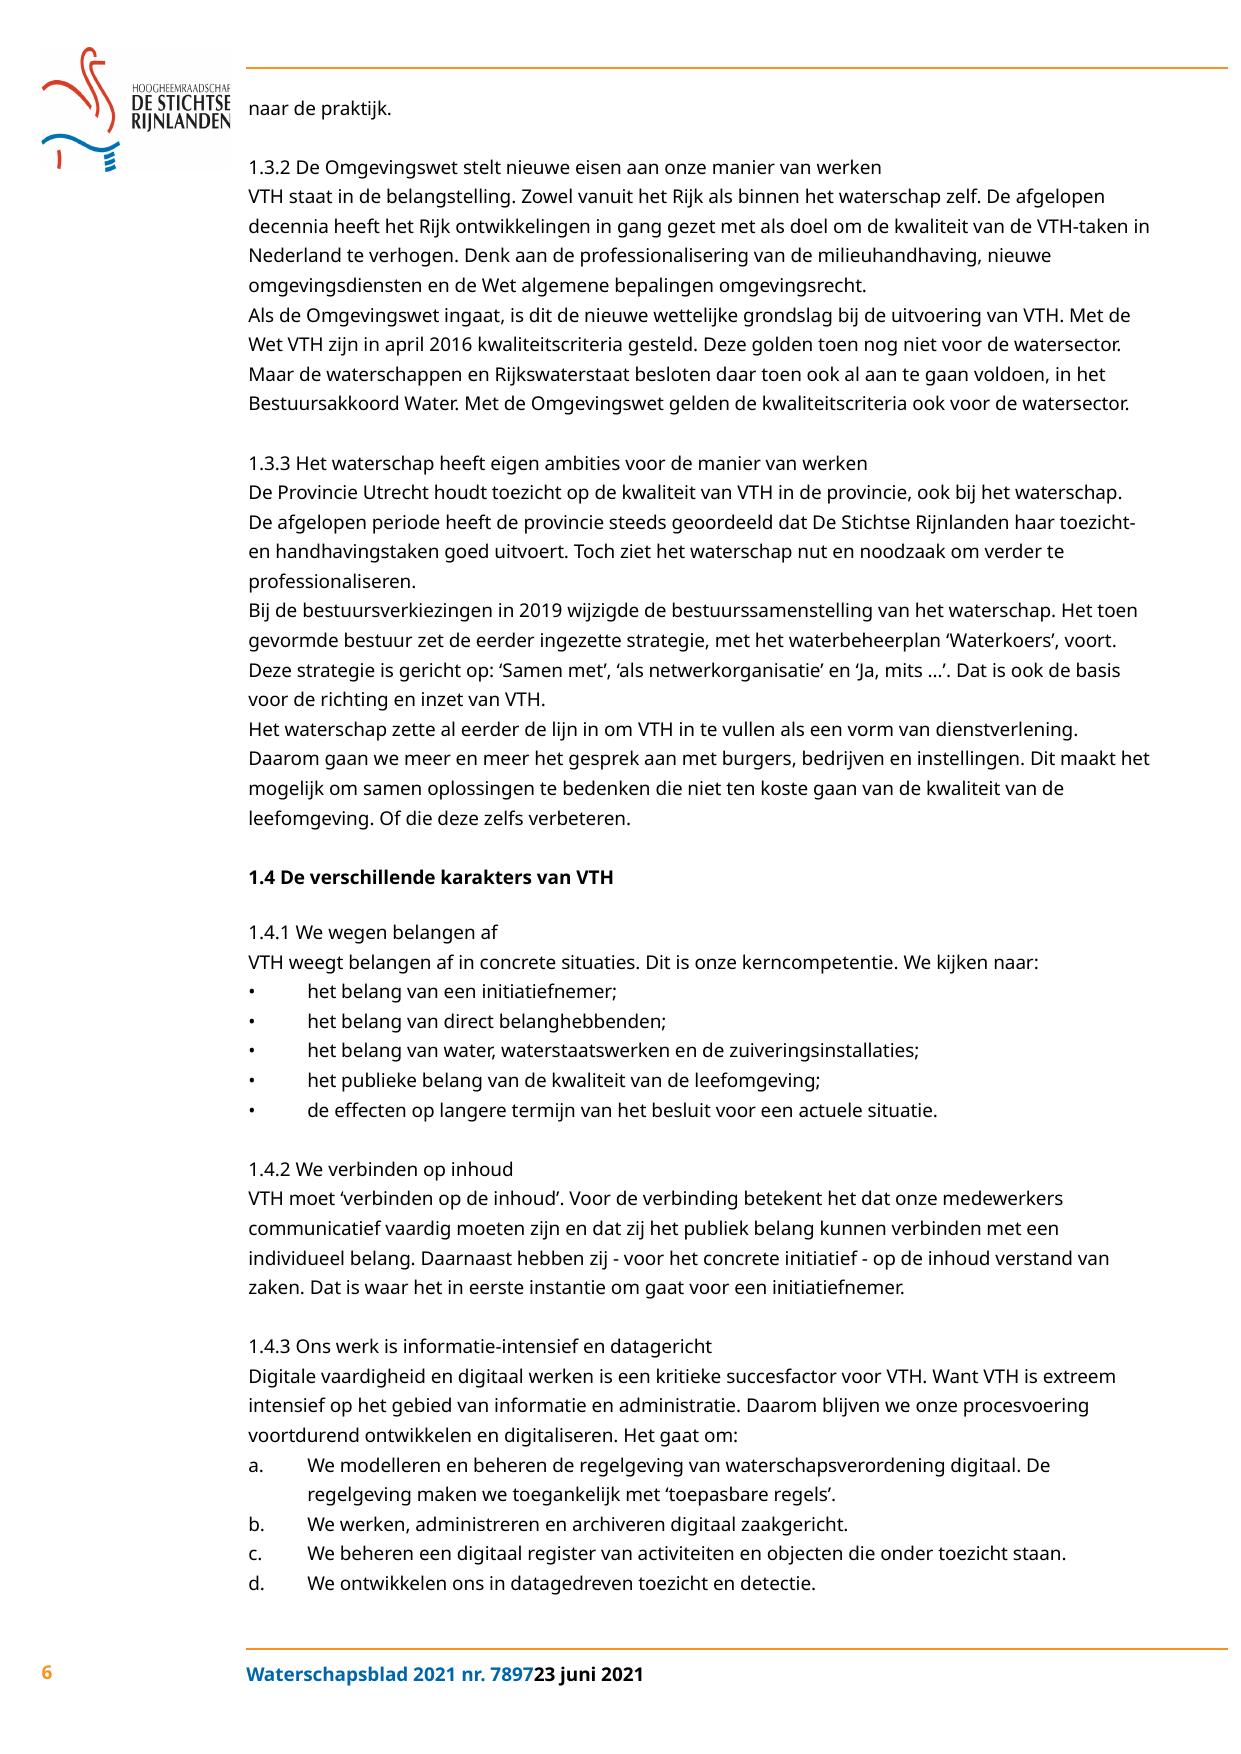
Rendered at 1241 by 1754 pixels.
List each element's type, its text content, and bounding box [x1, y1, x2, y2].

list de effecten op langere termijn van het besluit voor een actuele situatie. [248, 1097, 1152, 1122]
text VTH moet ‘verbinden op de inhoud’. Voor de verbinding betekent het dat onze medewerkers communicatief vaardig moeten zijn en dat zij het publiek belang kunnen verbinden met een individueel belang. Daarnaast hebben zij - voor het concrete initiatief - op de inhoud verstand van zaken. Dat is waar het in eerste instantie om gaat voor een initiatiefnemer. [248, 1186, 1152, 1300]
text VTH staat in de belangstelling. Zowel vanuit het Rijk als binnen het waterschap zelf. De afgelopen decennia heeft het Rijk ontwikkelingen in gang gezet met als doel om de kwaliteit van de VTH-taken in Nederland te verhogen. Denk aan de professionalisering van de milieuhandhaving, nieuwe omgevingsdiensten en de Wet algemene bepalingen omgevingsrecht. [248, 183, 1152, 298]
text 1.4.1 We wegen belangen af [248, 919, 1152, 945]
list het belang van een initiatiefnemer; [248, 978, 1152, 1004]
picture [41, 47, 231, 172]
text 1.3.3 Het waterschap heeft eigen ambities voor de manier van werken [248, 450, 1152, 476]
text 1.4.2 We verbinden op inhoud [248, 1156, 1152, 1182]
text naar de praktijk. [248, 95, 1152, 121]
list We beheren een digitaal register van activiteiten en objecten die onder toezicht staan. [248, 1541, 1152, 1566]
text Bij de bestuursverkiezingen in 2019 wijzigde de bestuurssamenstelling van het waterschap. Het toen gevormde bestuur zet de eerder ingezette strategie, met het waterbeheerplan ‘Waterkoers’, voort. Deze strategie is gericht op: ‘Samen met’, ‘als netwerkorganisatie’ en ‘Ja, mits …’. Dat is ook de basis voor de richting en inzet van VTH. [248, 598, 1152, 712]
text Digitale vaardigheid en digitaal werken is een kritieke succesfactor voor VTH. Want VTH is extreem intensief op het gebied van informatie en administratie. Daarom blijven we onze procesvoering voortdurend ontwikkelen en digitaliseren. Het gaat om: [248, 1363, 1152, 1448]
text VTH weegt belangen af in concrete situaties. Dit is onze kerncompetentie. We kijken naar: [248, 949, 1152, 974]
text Als de Omgevingswet ingaat, is dit de nieuwe wettelijke grondslag bij de uitvoering van VTH. Met de Wet VTH zijn in april 2016 kwaliteitscriteria gesteld. Deze golden toen nog niet voor de watersector. Maar de waterschappen en Rijkswaterstaat besloten daar toen ook al aan te gaan voldoen, in het Bestuursakkoord Water. Met de Omgevingswet gelden de kwaliteitscriteria ook voor de watersector. [248, 302, 1152, 416]
list het belang van direct belanghebbenden; [248, 1008, 1152, 1034]
text 1.4.3 Ons werk is informatie-intensief en datagericht [248, 1333, 1152, 1359]
text De Provincie Utrecht houdt toezicht op de kwaliteit van VTH in de provincie, ook bij het waterschap. De afgelopen periode heeft de provincie steeds geoordeeld dat De Stichtse Rijnlanden haar toezicht- en handhavingstaken goed uitvoert. Toch ziet het waterschap nut en noodzaak om verder te professionaliseren. [248, 479, 1152, 594]
list het publieke belang van de kwaliteit van de leefomgeving; [248, 1067, 1152, 1093]
text Het waterschap zette al eerder de lijn in om VTH in te vullen als een vorm van dienstverlening. Daarom gaan we meer en meer het gesprek aan met burgers, bedrijven en instellingen. Dit maakt het mogelijk om samen oplossingen te bedenken die niet ten koste gaan van de kwaliteit van de leefomgeving. Of die deze zelfs verbeteren. [248, 716, 1152, 831]
list het belang van water, waterstaatswerken en de zuiveringsinstallaties; [248, 1038, 1152, 1063]
list We werken, administreren en archiveren digitaal zaakgericht. [248, 1511, 1152, 1537]
list We ontwikkelen ons in datagedreven toezicht en detectie. [248, 1570, 1152, 1596]
text 1.3.2 De Omgevingswet stelt nieuwe eisen aan onze manier van werken [248, 154, 1152, 180]
text 1.4 De verschillende karakters van VTH [248, 864, 1152, 890]
list We modelleren en beheren de regelgeving van waterschapsverordening digitaal. De regelgeving maken we toegankelijk met ‘toepasbare regels’. [248, 1452, 1152, 1507]
